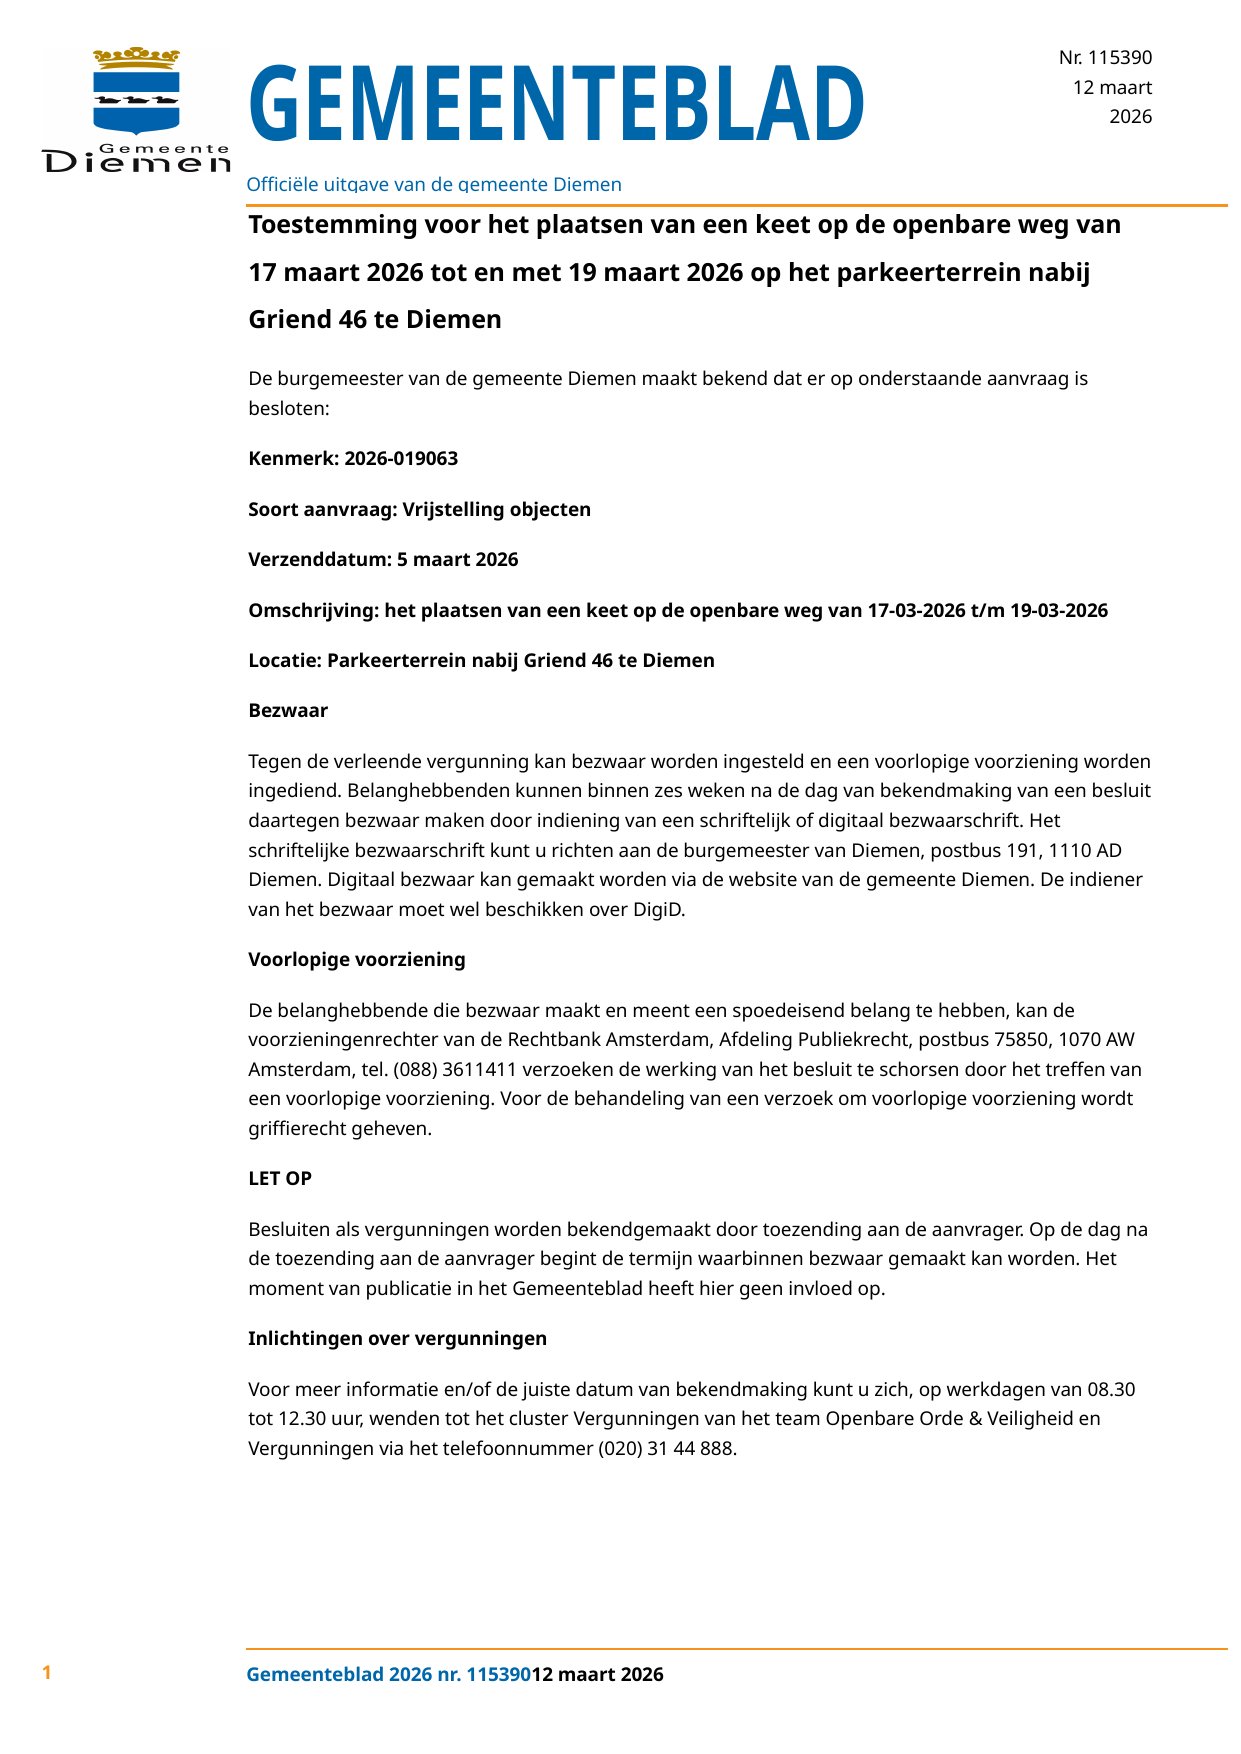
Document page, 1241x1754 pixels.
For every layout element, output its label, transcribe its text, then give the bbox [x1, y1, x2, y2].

text Besluiten als vergunningen worden bekendgemaakt door toezending aan de aanvrager. Op de dag na de toezending aan de aanvrager begint de termijn waarbinnen bezwaar gemaakt kan worden. Het moment van publicatie in het Gemeenteblad heeft hier geen invloed op. [248, 1216, 1152, 1301]
text Kenmerk: 2026-019063 [248, 446, 1152, 471]
text De burgemeester van de gemeente Diemen maakt bekend dat er op onderstaande aanvraag is besloten: [248, 366, 1152, 421]
text LET OP [248, 1166, 1152, 1191]
text Verzenddatum: 5 maart 2026 [248, 546, 1152, 572]
text Voor meer informatie en/of de juiste datum van bekendmaking kunt u zich, op werkdagen van 08.30 tot 12.30 uur, wenden tot het cluster Vergunningen van het team Openbare Orde & Veiligheid en Vergunningen via het telefoonnummer (020) 31 44 888. [248, 1376, 1152, 1461]
text Inlichtingen over vergunningen [248, 1326, 1152, 1351]
text De belanghebbende die bezwaar maakt en meent een spoedeisend belang te hebben, kan de voorzieningenrechter van de Rechtbank Amsterdam, Afdeling Publiekrecht, postbus 75850, 1070 AW Amsterdam, tel. (088) 3611411 verzoeken de werking van het besluit te schorsen door het treffen van een voorlopige voorziening. Voor de behandeling van een verzoek om voorlopige voorziening wordt griffierecht geheven. [248, 997, 1152, 1141]
text Voorlopige voorziening [248, 946, 1152, 972]
text Omschrijving: het plaatsen van een keet op de openbare weg van 17-03-2026 t/m 19-03-2026 [248, 597, 1152, 622]
picture [41, 47, 231, 172]
text Bezwaar [248, 698, 1152, 723]
text Soort aanvraag: Vrijstelling objecten [248, 496, 1152, 522]
text Locatie: Parkeerterrein nabij Griend 46 te Diemen [248, 647, 1152, 673]
text Tegen de verleende vergunning kan bezwaar worden ingesteld en een voorlopige voorziening worden ingediend. Belanghebbenden kunnen binnen zes weken na de dag van bekendmaking van een besluit daartegen bezwaar maken door indiening van een schriftelijk of digitaal bezwaarschrift. Het schriftelijke bezwaarschrift kunt u richten aan de burgemeester van Diemen, postbus 191, 1110 AD Diemen. Digitaal bezwaar kan gemaakt worden via de website van de gemeente Diemen. De indiener van het bezwaar moet wel beschikken over DigiD. [248, 748, 1152, 922]
text Toestemming voor het plaatsen van een keet op de openbare weg van 17 maart 2026 tot en met 19 maart 2026 op het parkeerterrein nabij Griend 46 te Diemen [248, 207, 1152, 336]
